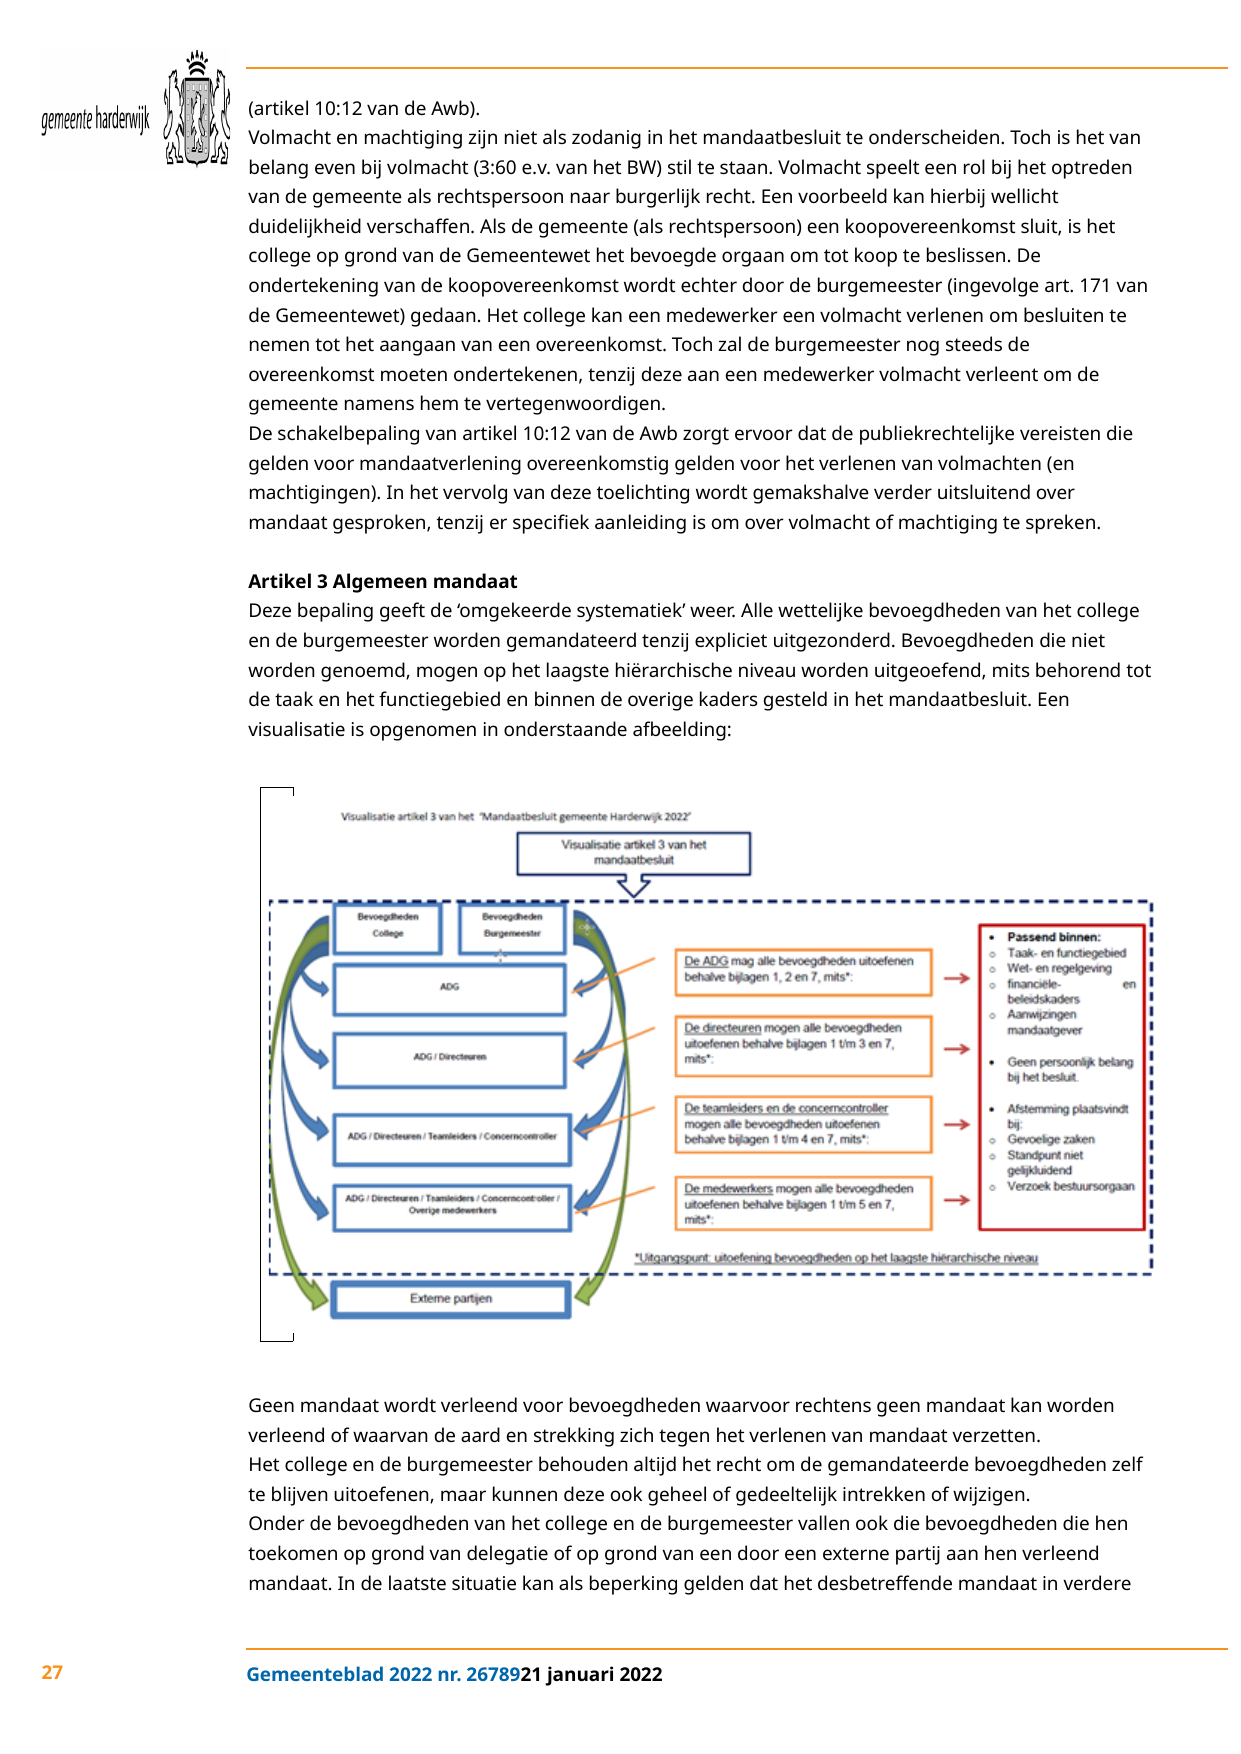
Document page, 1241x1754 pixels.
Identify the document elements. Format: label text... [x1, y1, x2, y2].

picture [268, 796, 1155, 1333]
text Het college en de burgemeester behouden altijd het recht om de gemandateerde bevoegdheden zelf te blijven uitoefenen, maar kunnen deze ook geheel of gedeeltelijk intrekken of wijzigen. [248, 1451, 1152, 1507]
text (artikel 10:12 van de Awb). [248, 95, 1152, 121]
text Deze bepaling geeft de ‘omgekeerde systematiek’ weer. Alle wettelijke bevoegdheden van het college en de burgemeester worden gemandateerd tenzij expliciet uitgezonderd. Bevoegdheden die niet worden genoemd, mogen op het laagste hiërarchische niveau worden uitgeoefend, mits behorend tot de taak en het functiegebied en binnen de overige kaders gesteld in het mandaatbesluit. Een visualisatie is opgenomen in onderstaande afbeelding: [248, 598, 1152, 742]
text Artikel 3 Algemeen mandaat [248, 568, 1152, 594]
text De schakelbepaling van artikel 10:12 van de Awb zorgt ervoor dat de publiekrechtelijke vereisten die gelden voor mandaatverlening overeenkomstig gelden voor het verlenen van volmachten (en machtigingen). In het vervolg van deze toelichting wordt gemakshalve verder uitsluitend over mandaat gesproken, tenzij er specifiek aanleiding is om over volmacht of machtiging te spreken. [248, 420, 1152, 535]
picture [41, 47, 231, 172]
text Volmacht en machtiging zijn niet als zodanig in het mandaatbesluit te onderscheiden. Toch is het van belang even bij volmacht (3:60 e.v. van het BW) stil te staan. Volmacht speelt een rol bij het optreden van de gemeente als rechtspersoon naar burgerlijk recht. Een voorbeeld kan hierbij wellicht duidelijkheid verschaffen. Als de gemeente (als rechtspersoon) een koopovereenkomst sluit, is het college op grond van de Gemeentewet het bevoegde orgaan om tot koop te beslissen. De ondertekening van de koopovereenkomst wordt echter door de burgemeester (ingevolge art. 171 van de Gemeentewet) gedaan. Het college kan een medewerker een volmacht verlenen om besluiten te nemen tot het aangaan van een overeenkomst. Toch zal de burgemeester nog steeds de overeenkomst moeten ondertekenen, tenzij deze aan een medewerker volmacht verleent om de gemeente namens hem te vertegenwoordigen. [248, 124, 1152, 416]
text Geen mandaat wordt verleend voor bevoegdheden waarvoor rechtens geen mandaat kan worden verleend of waarvan de aard en strekking zich tegen het verlenen van mandaat verzetten. [248, 1392, 1152, 1447]
text Onder de bevoegdheden van het college en de burgemeester vallen ook die bevoegdheden die hen toekomen op grond van delegatie of op grond van een door een externe partij aan hen verleend mandaat. In de laatste situatie kan als beperking gelden dat het desbetreffende mandaat in verdere [248, 1511, 1152, 1595]
